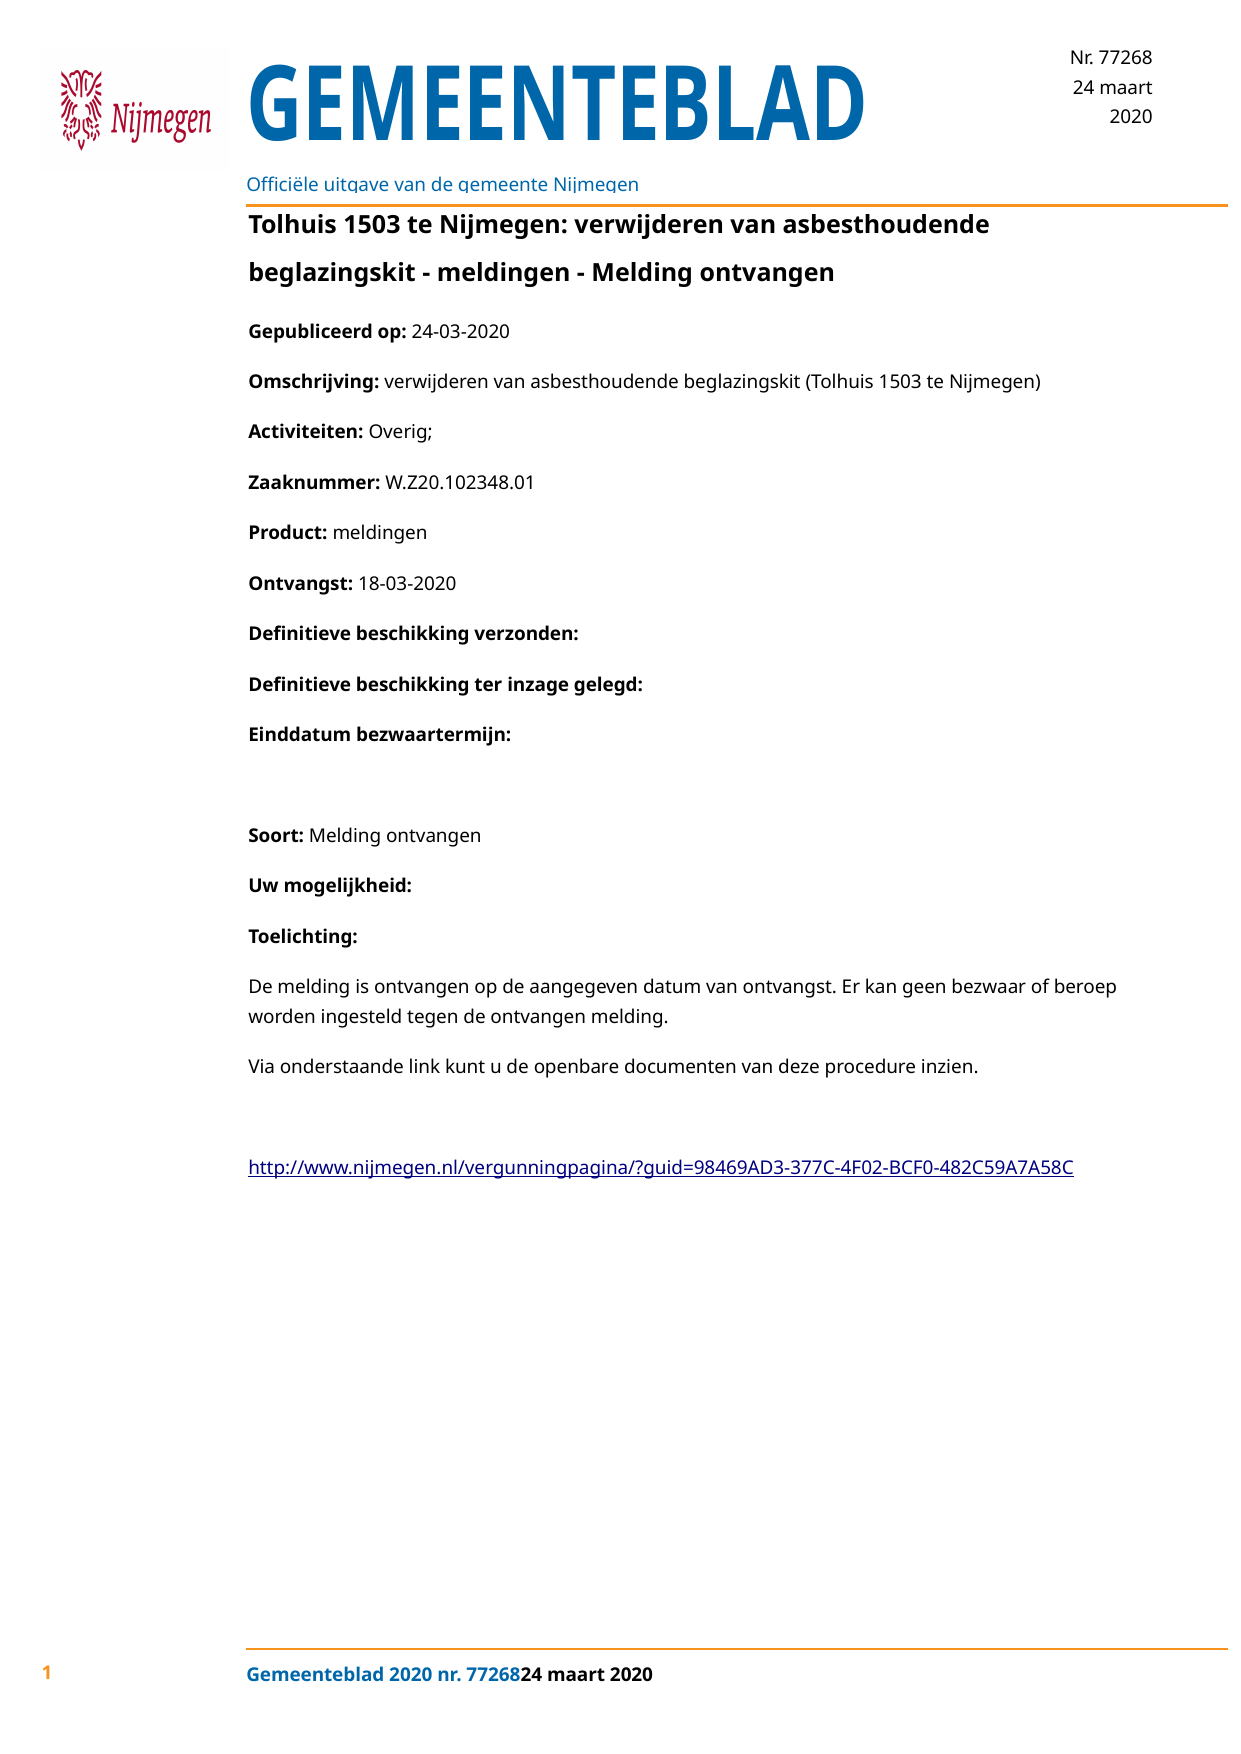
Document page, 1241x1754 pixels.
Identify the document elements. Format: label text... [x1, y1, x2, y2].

text Activiteiten: Overig; [248, 419, 1152, 444]
text http://www.nijmegen.nl/vergunningpagina/?guid=98469AD3-377C-4F02-BCF0-482C59A7A58C [248, 1154, 1152, 1180]
picture [41, 47, 231, 172]
text Uw mogelijkheid: [248, 872, 1152, 898]
text Gepubliceerd op: 24-03-2020 [248, 318, 1152, 344]
text Toelichting: [248, 923, 1152, 949]
text Zaaknummer: W.Z20.102348.01 [248, 469, 1152, 495]
text Definitieve beschikking verzonden: [248, 620, 1152, 646]
text Omschrijving: verwijderen van asbesthoudende beglazingskit (Tolhuis 1503 te Nijmegen) [248, 368, 1152, 394]
text Via onderstaande link kunt u de openbare documenten van deze procedure inzien. [248, 1053, 1152, 1079]
text Definitieve beschikking ter inzage gelegd: [248, 671, 1152, 697]
text Ontvangst: 18-03-2020 [248, 570, 1152, 596]
text De melding is ontvangen op de aangegeven datum van ontvangst. Er kan geen bezwaar of beroep worden ingesteld tegen de ontvangen melding. [248, 973, 1152, 1029]
text Soort: Melding ontvangen [248, 822, 1152, 848]
text Einddatum bezwaartermijn: [248, 721, 1152, 747]
text Tolhuis 1503 te Nijmegen: verwijderen van asbesthoudende beglazingskit - meldingen - Melding ontvangen [248, 207, 1152, 288]
text Product: meldingen [248, 519, 1152, 545]
